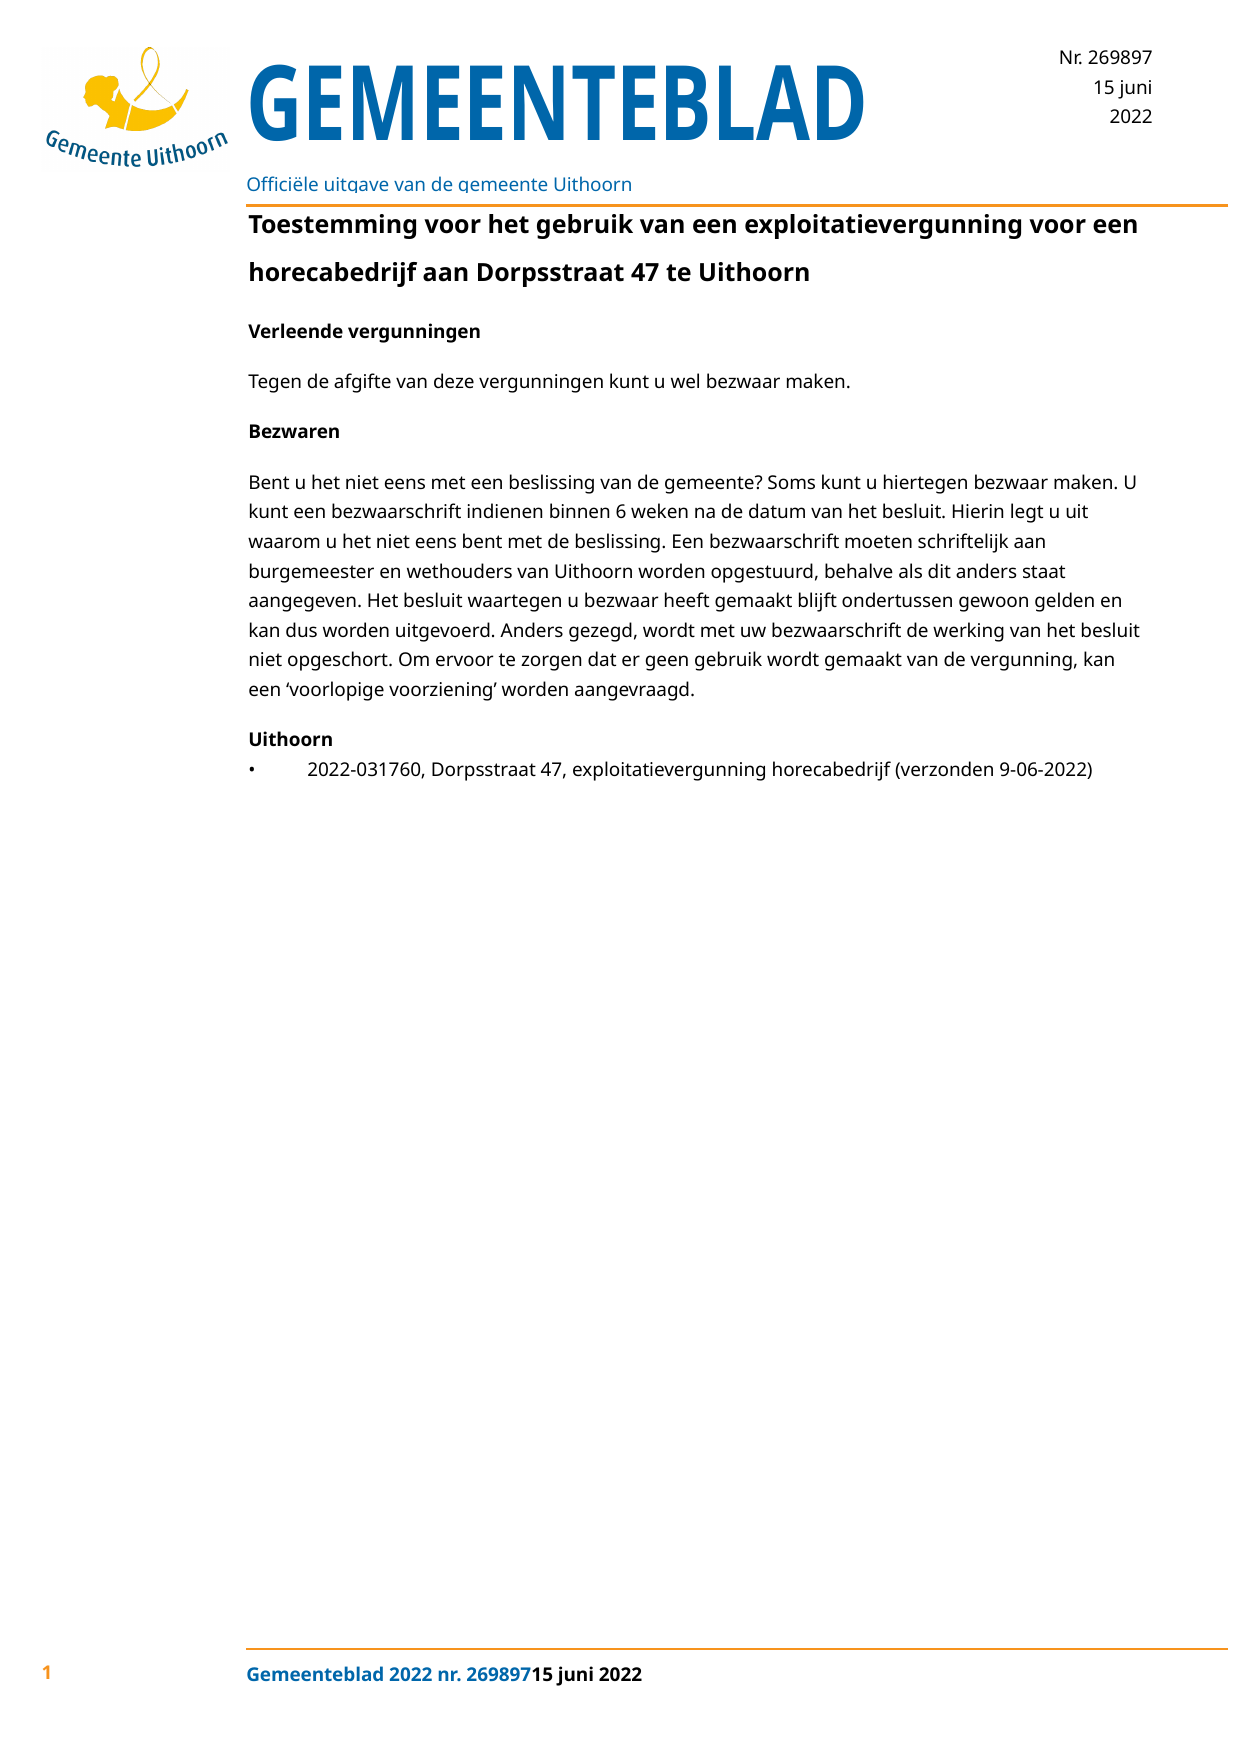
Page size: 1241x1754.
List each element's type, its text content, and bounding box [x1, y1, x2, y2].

text Bent u het niet eens met een beslissing van de gemeente? Soms kunt u hiertegen bezwaar maken. U kunt een bezwaarschrift indienen binnen 6 weken na de datum van het besluit. Hierin legt u uit waarom u het niet eens bent met de beslissing. Een bezwaarschrift moeten schriftelijk aan burgemeester en wethouders van Uithoorn worden opgestuurd, behalve als dit anders staat aangegeven. Het besluit waartegen u bezwaar heeft gemaakt blijft ondertussen gewoon gelden en kan dus worden uitgevoerd. Anders gezegd, wordt met uw bezwaarschrift de werking van het besluit niet opgeschort. Om ervoor te zorgen dat er geen gebruik wordt gemaakt van de vergunning, kan een ‘voorlopige voorziening’ worden aangevraagd. [248, 469, 1152, 702]
text Bezwaren [248, 419, 1152, 444]
text Toestemming voor het gebruik van een exploitatievergunning voor een horecabedrijf aan Dorpsstraat 47 te Uithoorn [248, 207, 1152, 288]
list 2022-031760, Dorpsstraat 47, exploitatievergunning horecabedrijf (verzonden 9-06-2022) [248, 756, 1152, 782]
picture [41, 47, 231, 172]
text Verleende vergunningen [248, 318, 1152, 344]
text Tegen de afgifte van deze vergunningen kunt u wel bezwaar maken. [248, 368, 1152, 394]
text Uithoorn [248, 727, 1152, 752]
